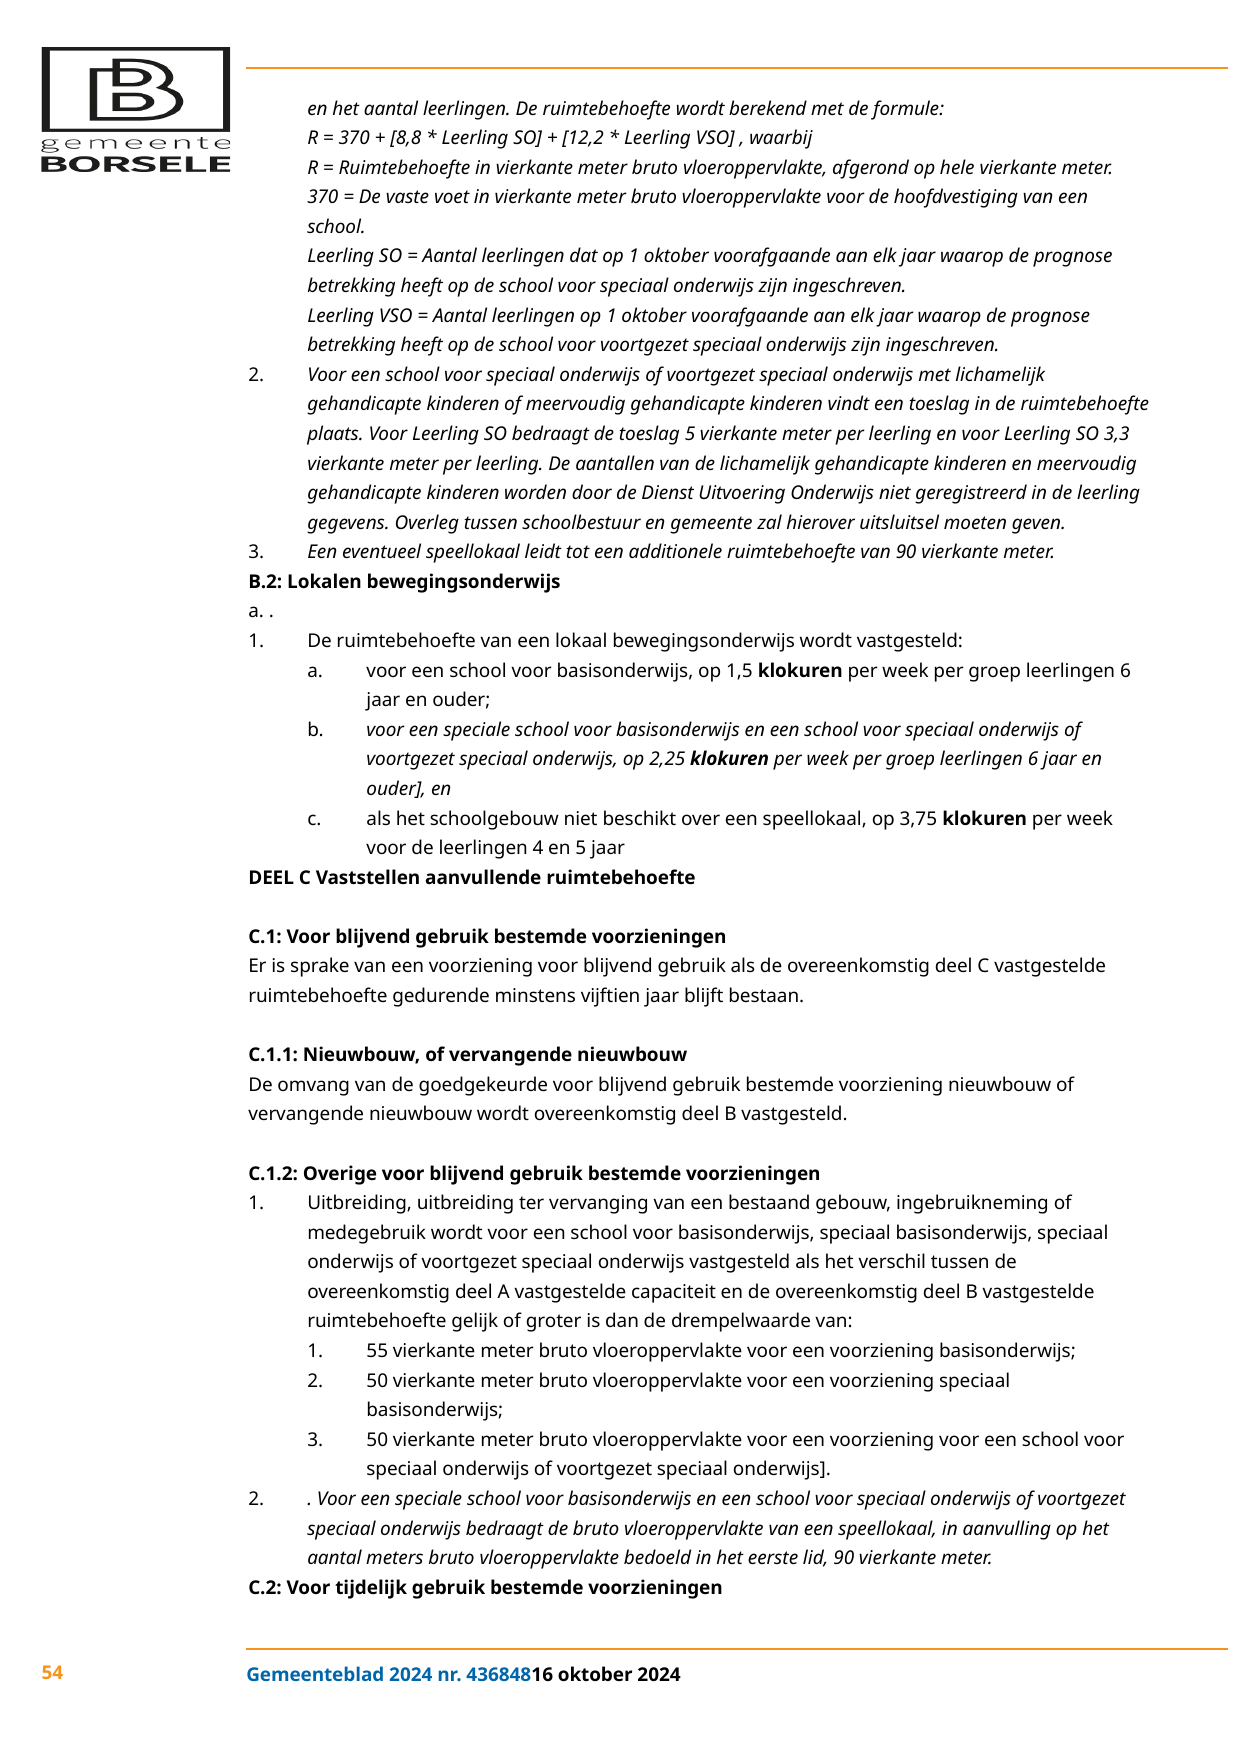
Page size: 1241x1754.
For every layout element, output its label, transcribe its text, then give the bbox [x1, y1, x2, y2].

list als het schoolgebouw niet beschikt over een speellokaal, op 3,75 klokuren per week voor de leerlingen 4 en 5 jaar [307, 805, 1152, 860]
list 50 vierkante meter bruto vloeroppervlakte voor een voorziening voor een school voor speciaal onderwijs of voortgezet speciaal onderwijs]. [307, 1426, 1152, 1481]
list 50 vierkante meter bruto vloeroppervlakte voor een voorziening speciaal basisonderwijs; [307, 1367, 1152, 1422]
list Leerling VSO = Aantal leerlingen op 1 oktober voorafgaande aan elk jaar waarop de prognose betrekking heeft op de school voor voortgezet speciaal onderwijs zijn ingeschreven. [248, 302, 1152, 357]
list Uitbreiding, uitbreiding ter vervanging van een bestaand gebouw, ingebruikneming of medegebruik wordt voor een school voor basisonderwijs, speciaal basisonderwijs, speciaal onderwijs of voortgezet speciaal onderwijs vastgesteld als het verschil tussen de overeenkomstig deel A vastgestelde capaciteit en de overeenkomstig deel B vastgestelde ruimtebehoefte gelijk of groter is dan de drempelwaarde van: [248, 1189, 1152, 1333]
list R = Ruimtebehoefte in vierkante meter bruto vloeroppervlakte, afgerond op hele vierkante meter. [248, 154, 1152, 180]
list Een eventueel speellokaal leidt tot een additionele ruimtebehoefte van 90 vierkante meter. [248, 538, 1152, 564]
list Voor een school voor speciaal onderwijs of voortgezet speciaal onderwijs met lichamelijk gehandicapte kinderen of meervoudig gehandicapte kinderen vindt een toeslag in de ruimtebehoefte plaats. Voor Leerling SO bedraagt de toeslag 5 vierkante meter per leerling en voor Leerling SO 3,3 vierkante meter per leerling. De aantallen van de lichamelijk gehandicapte kinderen en meervoudig gehandicapte kinderen worden door de Dienst Uitvoering Onderwijs niet geregistreerd in de leerling gegevens. Overleg tussen schoolbestuur en gemeente zal hierover uitsluitsel moeten geven. [248, 361, 1152, 535]
list 55 vierkante meter bruto vloeroppervlakte voor een voorziening basisonderwijs; [307, 1337, 1152, 1363]
list R = 370 + [8,8 * Leerling SO] + [12,2 * Leerling VSO] , waarbij [248, 124, 1152, 150]
text C.1.2: Overige voor blijvend gebruik bestemde voorzieningen [248, 1160, 1152, 1186]
text a. . [248, 598, 1152, 623]
list en het aantal leerlingen. De ruimtebehoefte wordt berekend met de formule: [248, 95, 1152, 121]
list . Voor een speciale school voor basisonderwijs en een school voor speciaal onderwijs of voortgezet speciaal onderwijs bedraagt de bruto vloeroppervlakte van een speellokaal, in aanvulling op het aantal meters bruto vloeroppervlakte bedoeld in het eerste lid, 90 vierkante meter. [248, 1485, 1152, 1570]
text Er is sprake van een voorziening voor blijvend gebruik als de overeenkomstig deel C vastgestelde ruimtebehoefte gedurende minstens vijftien jaar blijft bestaan. [248, 953, 1152, 1008]
picture [41, 47, 231, 172]
text DEEL C Vaststellen aanvullende ruimtebehoefte [248, 864, 1152, 890]
text C.2: Voor tijdelijk gebruik bestemde voorzieningen [248, 1574, 1152, 1600]
list De ruimtebehoefte van een lokaal bewegingsonderwijs wordt vastgesteld: [248, 627, 1152, 653]
text B.2: Lokalen bewegingsonderwijs [248, 568, 1152, 594]
list voor een speciale school voor basisonderwijs en een school voor speciaal onderwijs of voortgezet speciaal onderwijs, op 2,25 klokuren per week per groep leerlingen 6 jaar en ouder], en [307, 716, 1152, 801]
text C.1.1: Nieuwbouw, of vervangende nieuwbouw [248, 1041, 1152, 1067]
list 370 = De vaste voet in vierkante meter bruto vloeroppervlakte voor de hoofdvestiging van een school. [248, 183, 1152, 239]
list voor een school voor basisonderwijs, op 1,5 klokuren per week per groep leerlingen 6 jaar en ouder; [307, 657, 1152, 712]
text C.1: Voor blijvend gebruik bestemde voorzieningen [248, 923, 1152, 949]
text De omvang van de goedgekeurde voor blijvend gebruik bestemde voorziening nieuwbouw of vervangende nieuwbouw wordt overeenkomstig deel B vastgesteld. [248, 1071, 1152, 1126]
list Leerling SO = Aantal leerlingen dat op 1 oktober voorafgaande aan elk jaar waarop de prognose betrekking heeft op de school voor speciaal onderwijs zijn ingeschreven. [248, 243, 1152, 298]
